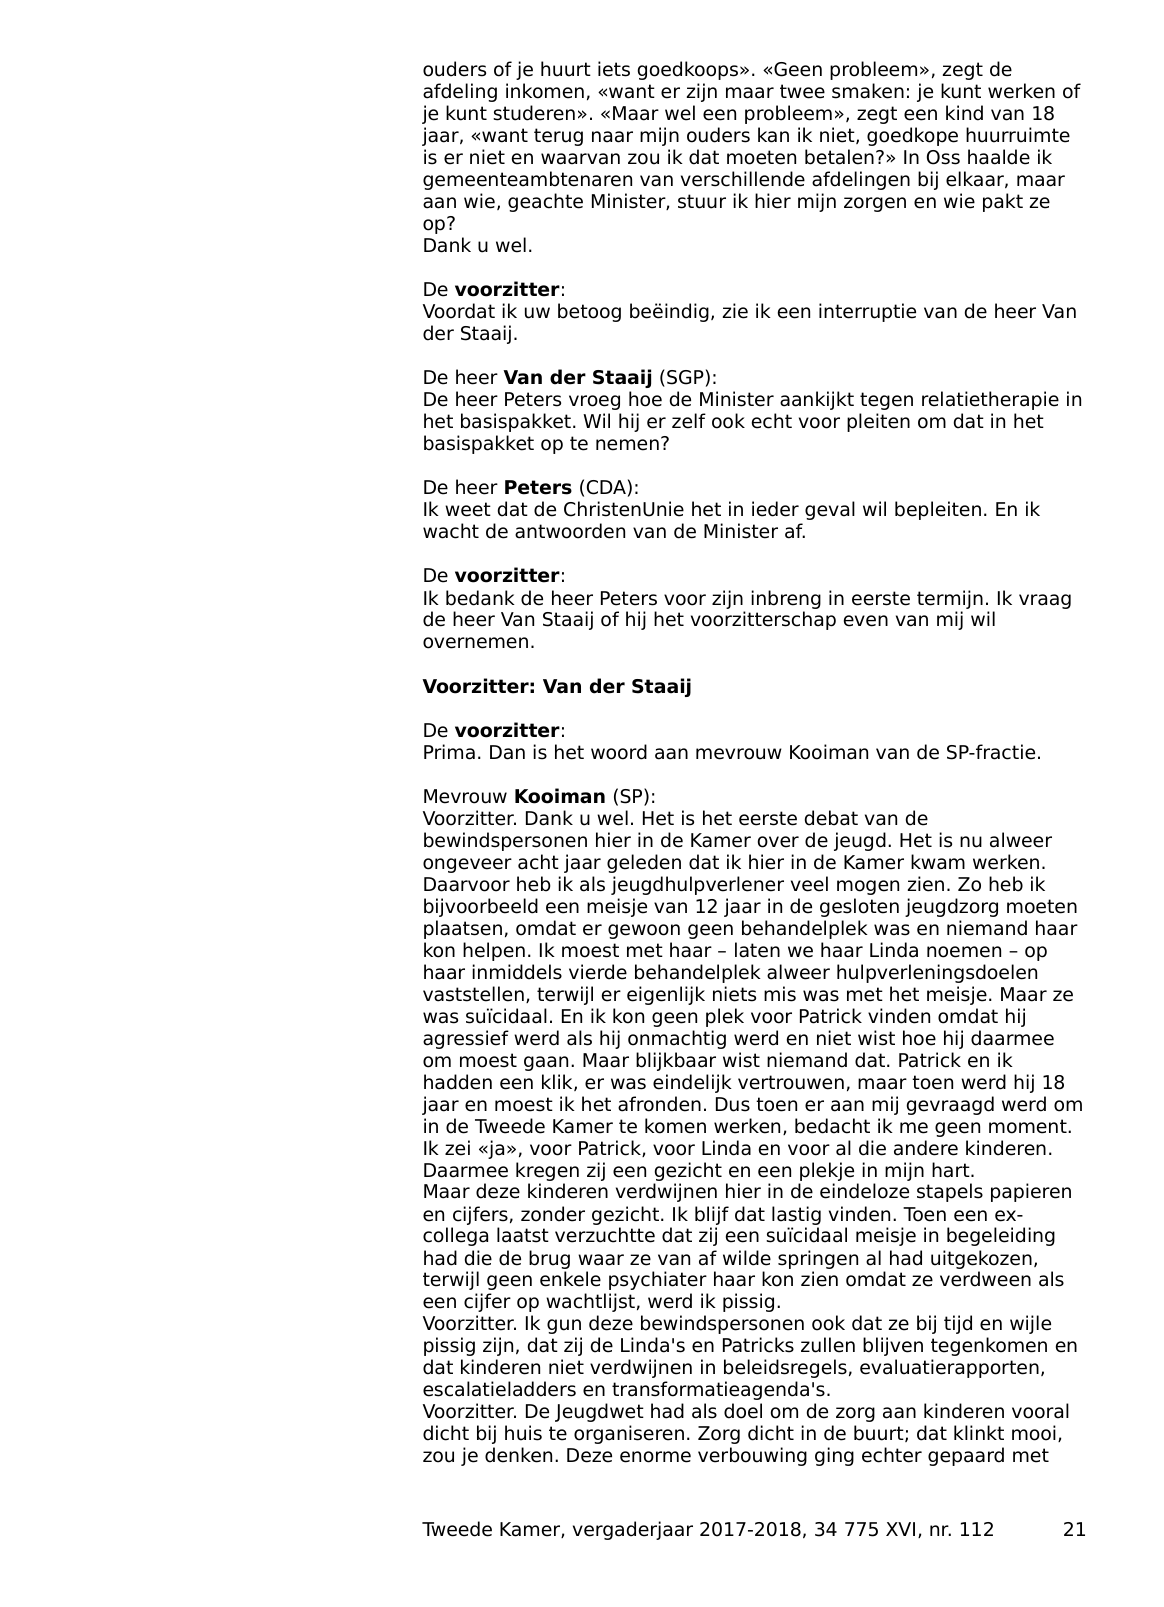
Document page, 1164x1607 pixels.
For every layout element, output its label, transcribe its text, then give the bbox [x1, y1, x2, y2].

text Voorzitter. Ik gun deze bewindspersonen ook dat ze bij tijd en wijle pissig zijn, dat zij de Linda's en Patricks zullen blijven tegenkomen en dat kinderen niet verdwijnen in beleidsregels, evaluatierapporten, escalatieladders en transformatieagenda's. [422, 1313, 1087, 1401]
text De heer Peters vroeg hoe de Minister aankijkt tegen relatietherapie in het basispakket. Wil hij er zelf ook echt voor pleiten om dat in het basispakket op te nemen? [422, 389, 1087, 455]
subtitle Voorzitter: Van der Staaij [422, 676, 1087, 697]
text De heer Van der Staaij (SGP): [422, 367, 1087, 389]
text Maar deze kinderen verdwijnen hier in de eindeloze stapels papieren en cijfers, zonder gezicht. Ik blijf dat lastig vinden. Toen een ex-collega laatst verzuchtte dat zij een suïcidaal meisje in begeleiding had die de brug waar ze van af wilde springen al had uitgekozen, terwijl geen enkele psychiater haar kon zien omdat ze verdween als een cijfer op wachtlijst, werd ik pissig. [422, 1181, 1087, 1313]
text Prima. Dan is het woord aan mevrouw Kooiman van de SP-fractie. [422, 742, 1087, 764]
text Mevrouw Kooiman (SP): [422, 786, 1087, 808]
text Voordat ik uw betoog beëindig, zie ik een interruptie van de heer Van der Staaij. [422, 301, 1087, 345]
text De voorzitter: [422, 720, 1087, 742]
text De heer Peters (CDA): [422, 477, 1087, 499]
text ouders of je huurt iets goedkoops». «Geen probleem», zegt de afdeling inkomen, «want er zijn maar twee smaken: je kunt werken of je kunt studeren». «Maar wel een probleem», zegt een kind van 18 jaar, «want terug naar mijn ouders kan ik niet, goedkope huurruimte is er niet en waarvan zou ik dat moeten betalen?» In Oss haalde ik gemeenteambtenaren van verschillende afdelingen bij elkaar, maar aan wie, geachte Minister, stuur ik hier mijn zorgen en wie pakt ze op? [422, 59, 1087, 235]
text De voorzitter: [422, 565, 1087, 587]
text Ik weet dat de ChristenUnie het in ieder geval wil bepleiten. En ik wacht de antwoorden van de Minister af. [422, 499, 1087, 543]
text Ik bedank de heer Peters voor zijn inbreng in eerste termijn. Ik vraag de heer Van Staaij of hij het voorzitterschap even van mij wil overnemen. [422, 587, 1087, 653]
text De voorzitter: [422, 279, 1087, 301]
text Voorzitter. Dank u wel. Het is het eerste debat van de bewindspersonen hier in de Kamer over de jeugd. Het is nu alweer ongeveer acht jaar geleden dat ik hier in de Kamer kwam werken. Daarvoor heb ik als jeugdhulpverlener veel mogen zien. Zo heb ik bijvoorbeeld een meisje van 12 jaar in de gesloten jeugdzorg moeten plaatsen, omdat er gewoon geen behandelplek was en niemand haar kon helpen. Ik moest met haar – laten we haar Linda noemen – op haar inmiddels vierde behandelplek alweer hulpverleningsdoelen vaststellen, terwijl er eigenlijk niets mis was met het meisje. Maar ze was suïcidaal. En ik kon geen plek voor Patrick vinden omdat hij agressief werd als hij onmachtig werd en niet wist hoe hij daarmee om moest gaan. Maar blijkbaar wist niemand dat. Patrick en ik hadden een klik, er was eindelijk vertrouwen, maar toen werd hij 18 jaar en moest ik het afronden. Dus toen er aan mij gevraagd werd om in de Tweede Kamer te komen werken, bedacht ik me geen moment. Ik zei «ja», voor Patrick, voor Linda en voor al die andere kinderen. Daarmee kregen zij een gezicht en een plekje in mijn hart. [422, 808, 1087, 1181]
text Dank u wel. [422, 235, 1087, 257]
text Voorzitter. De Jeugdwet had als doel om de zorg aan kinderen vooral dicht bij huis te organiseren. Zorg dicht in de buurt; dat klinkt mooi, zou je denken. Deze enorme verbouwing ging echter gepaard met [422, 1401, 1087, 1467]
